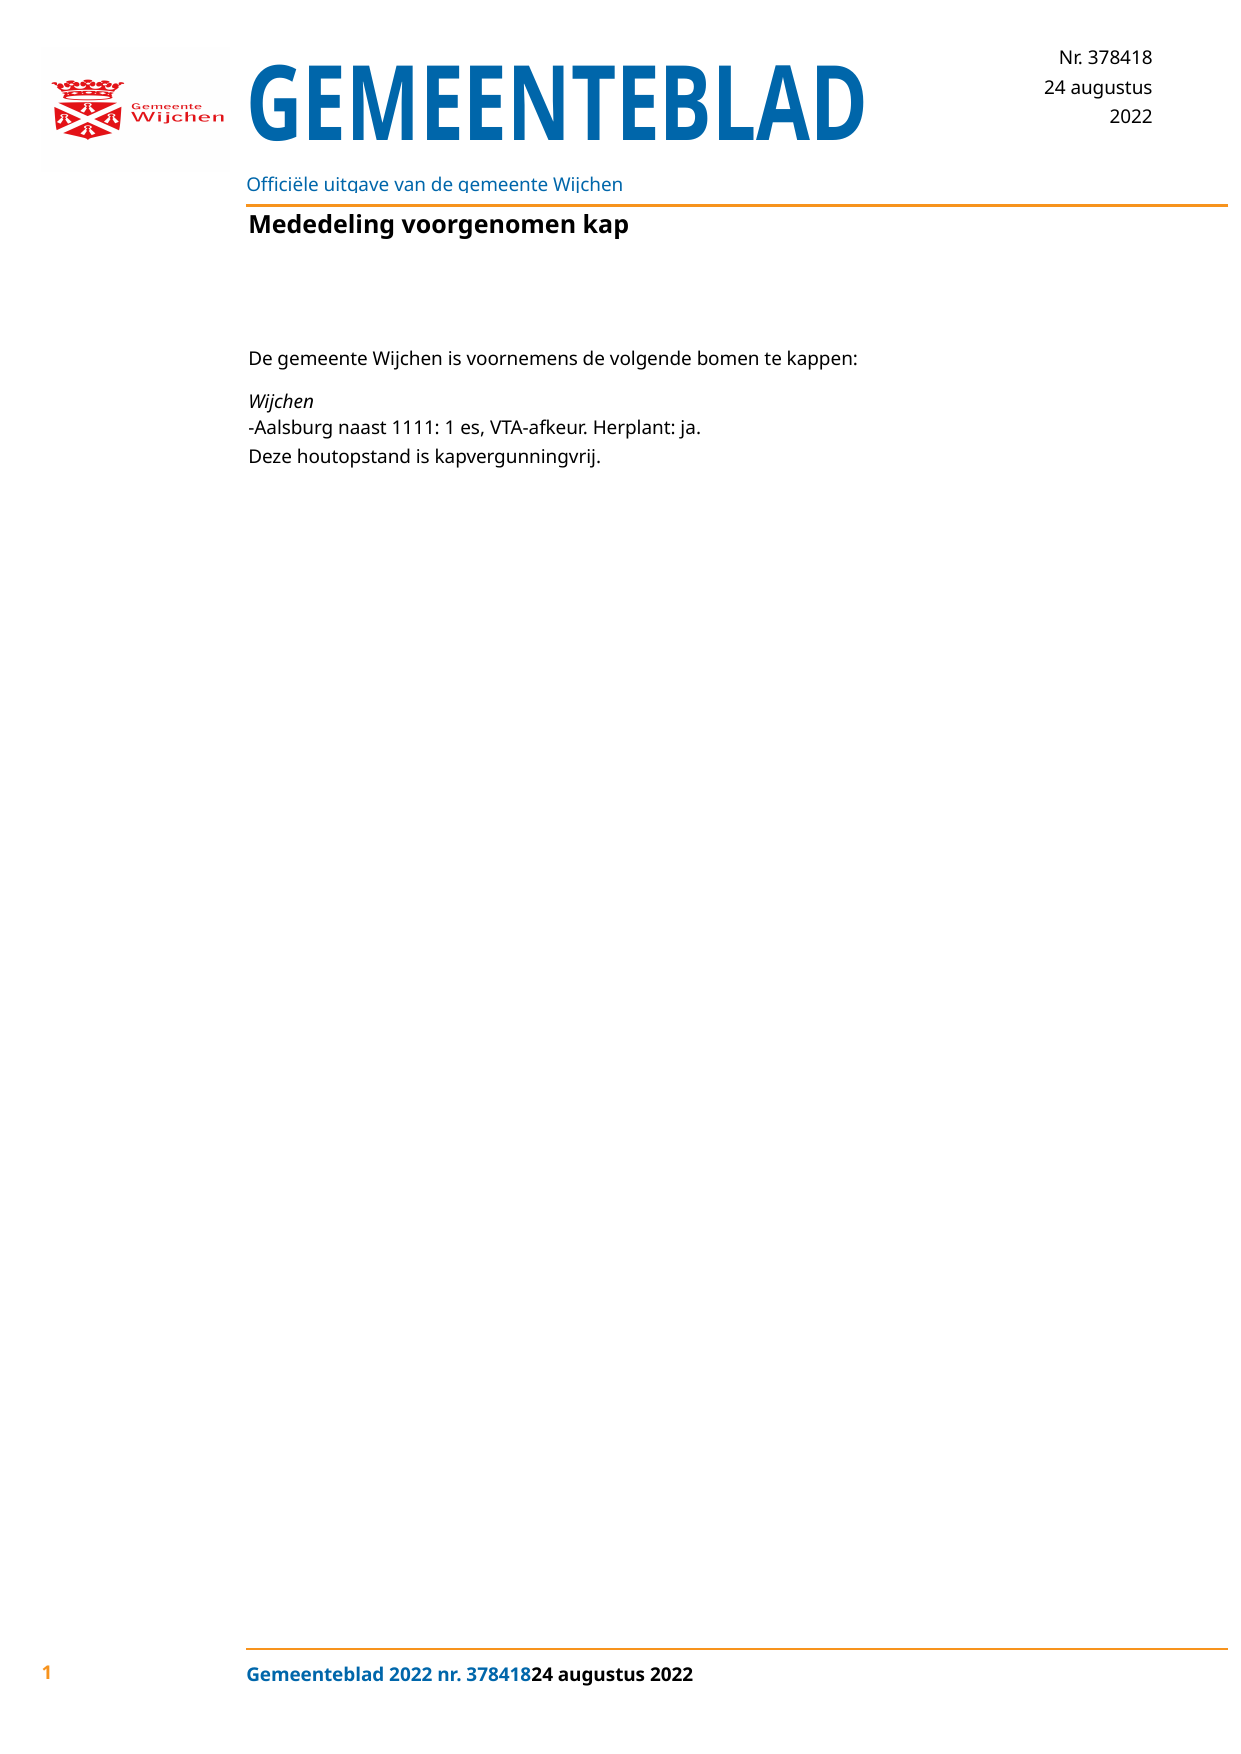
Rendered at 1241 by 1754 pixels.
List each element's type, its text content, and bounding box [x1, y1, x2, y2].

text De gemeente Wijchen is voornemens de volgende bomen te kappen: [248, 345, 1152, 371]
text Mededeling voorgenomen kap [248, 207, 1152, 241]
text -Aalsburg naast 1111: 1 es, VTA-afkeur. Herplant: ja. [248, 414, 1152, 440]
picture [41, 47, 231, 172]
text Wijchen [248, 388, 1152, 414]
text Deze houtopstand is kapvergunningvrij. [248, 444, 1152, 469]
